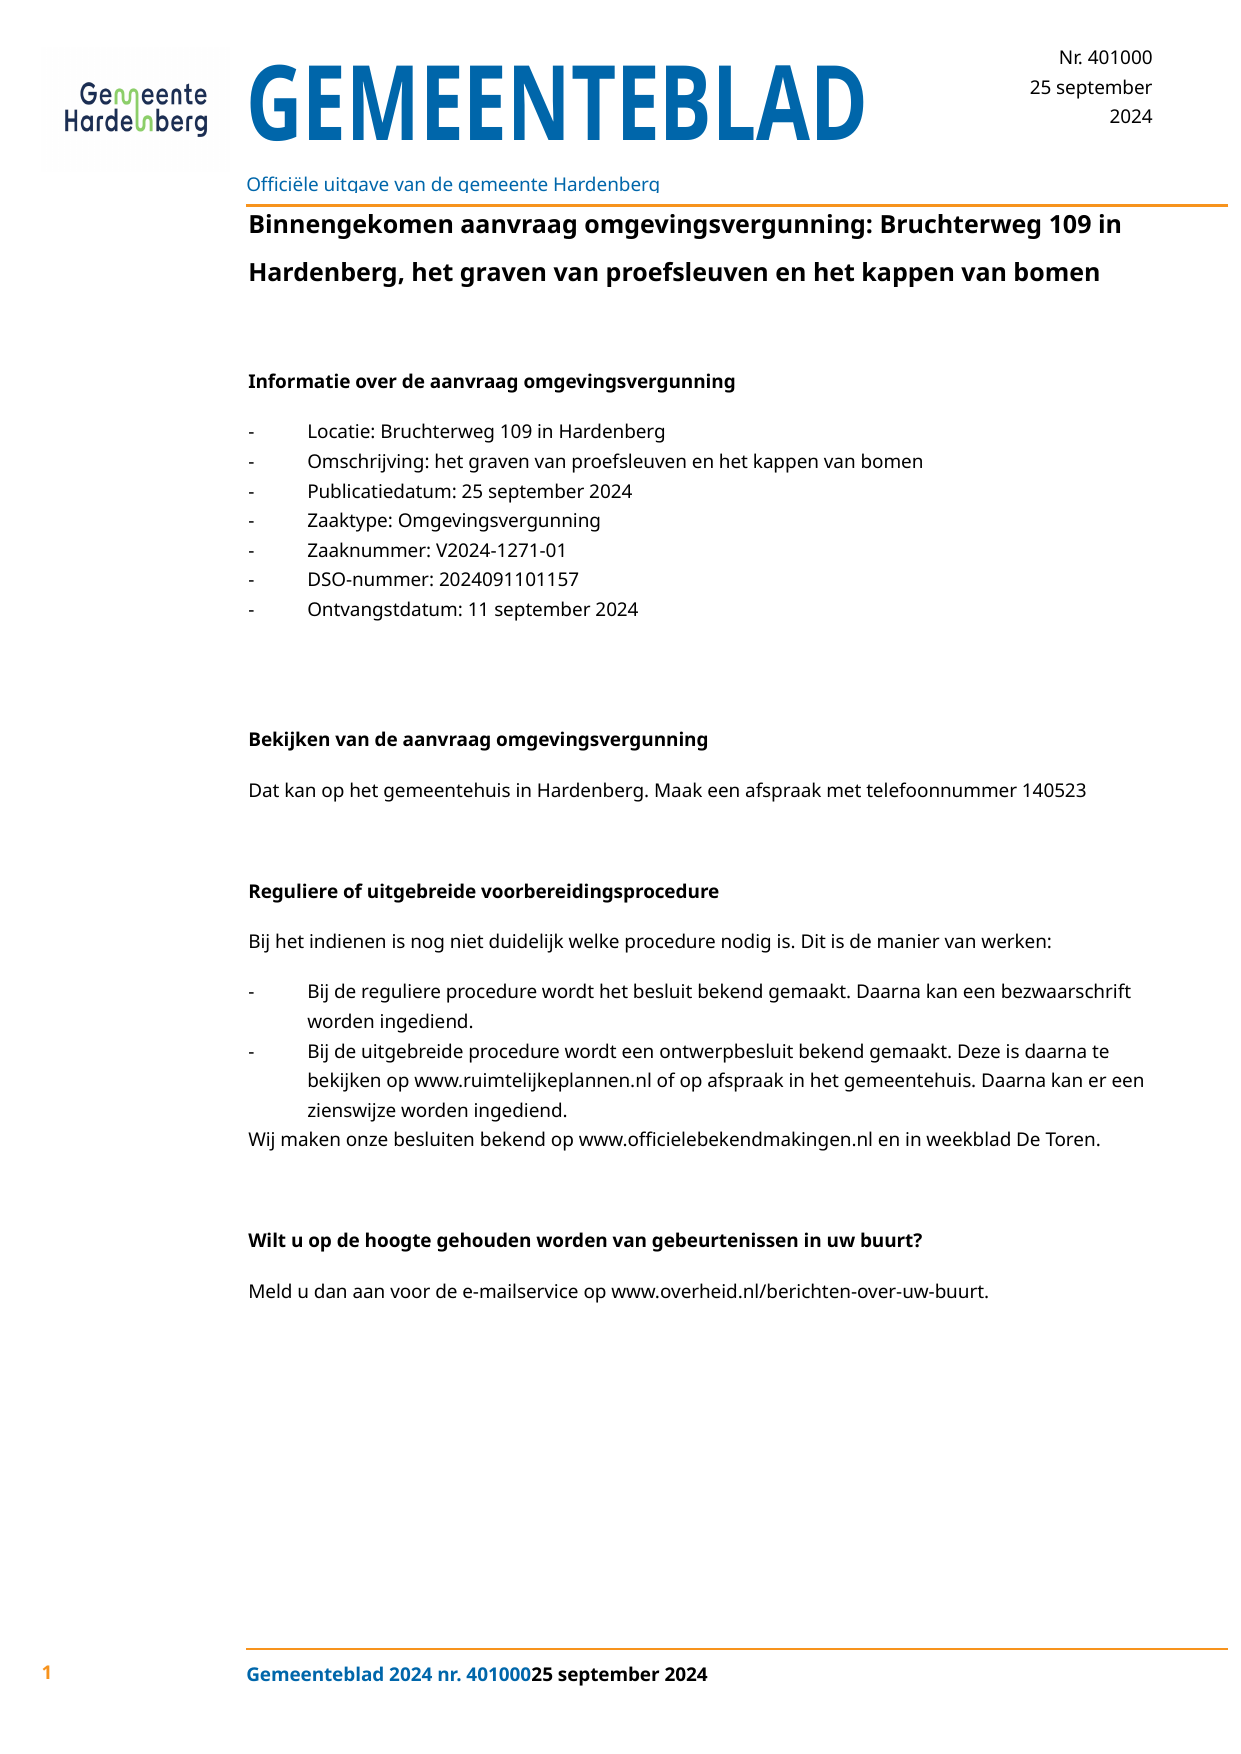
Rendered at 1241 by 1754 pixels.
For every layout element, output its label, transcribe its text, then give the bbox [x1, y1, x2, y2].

list Publicatiedatum: 25 september 2024 [248, 478, 1152, 504]
list Omschrijving: het graven van proefsleuven en het kappen van bomen [248, 448, 1152, 474]
text Bij het indienen is nog niet duidelijk welke procedure nodig is. Dit is de manier van werken: [248, 928, 1152, 954]
picture [41, 47, 231, 172]
text Bekijken van de aanvraag omgevingsvergunning [248, 727, 1152, 752]
list Zaaknummer: V2024-1271-01 [248, 537, 1152, 563]
text Wij maken onze besluiten bekend op www.officielebekendmakingen.nl en in weekblad De Toren. [248, 1127, 1152, 1152]
list Bij de reguliere procedure wordt het besluit bekend gemaakt. Daarna kan een bezwaarschrift worden ingediend. [248, 979, 1152, 1034]
text Wilt u op de hoogte gehouden worden van gebeurtenissen in uw buurt? [248, 1227, 1152, 1253]
text Dat kan op het gemeentehuis in Hardenberg. Maak een afspraak met telefoonnummer 140523 [248, 777, 1152, 803]
text Reguliere of uitgebreide voorbereidingsprocedure [248, 878, 1152, 904]
text Binnengekomen aanvraag omgevingsvergunning: Bruchterweg 109 in Hardenberg, het graven van proefsleuven en het kappen van bomen [248, 207, 1152, 288]
list DSO-nummer: 2024091101157 [248, 567, 1152, 592]
list Locatie: Bruchterweg 109 in Hardenberg [248, 419, 1152, 444]
list Zaaktype: Omgevingsvergunning [248, 507, 1152, 533]
list Bij de uitgebreide procedure wordt een ontwerpbesluit bekend gemaakt. Deze is daarna te bekijken op www.ruimtelijkeplannen.nl of op afspraak in het gemeentehuis. Daarna kan er een zienswijze worden ingediend. [248, 1038, 1152, 1123]
list Ontvangstdatum: 11 september 2024 [248, 596, 1152, 622]
text Meld u dan aan voor de e-mailservice op www.overheid.nl/berichten-over-uw-buurt. [248, 1278, 1152, 1304]
text Informatie over de aanvraag omgevingsvergunning [248, 368, 1152, 394]
